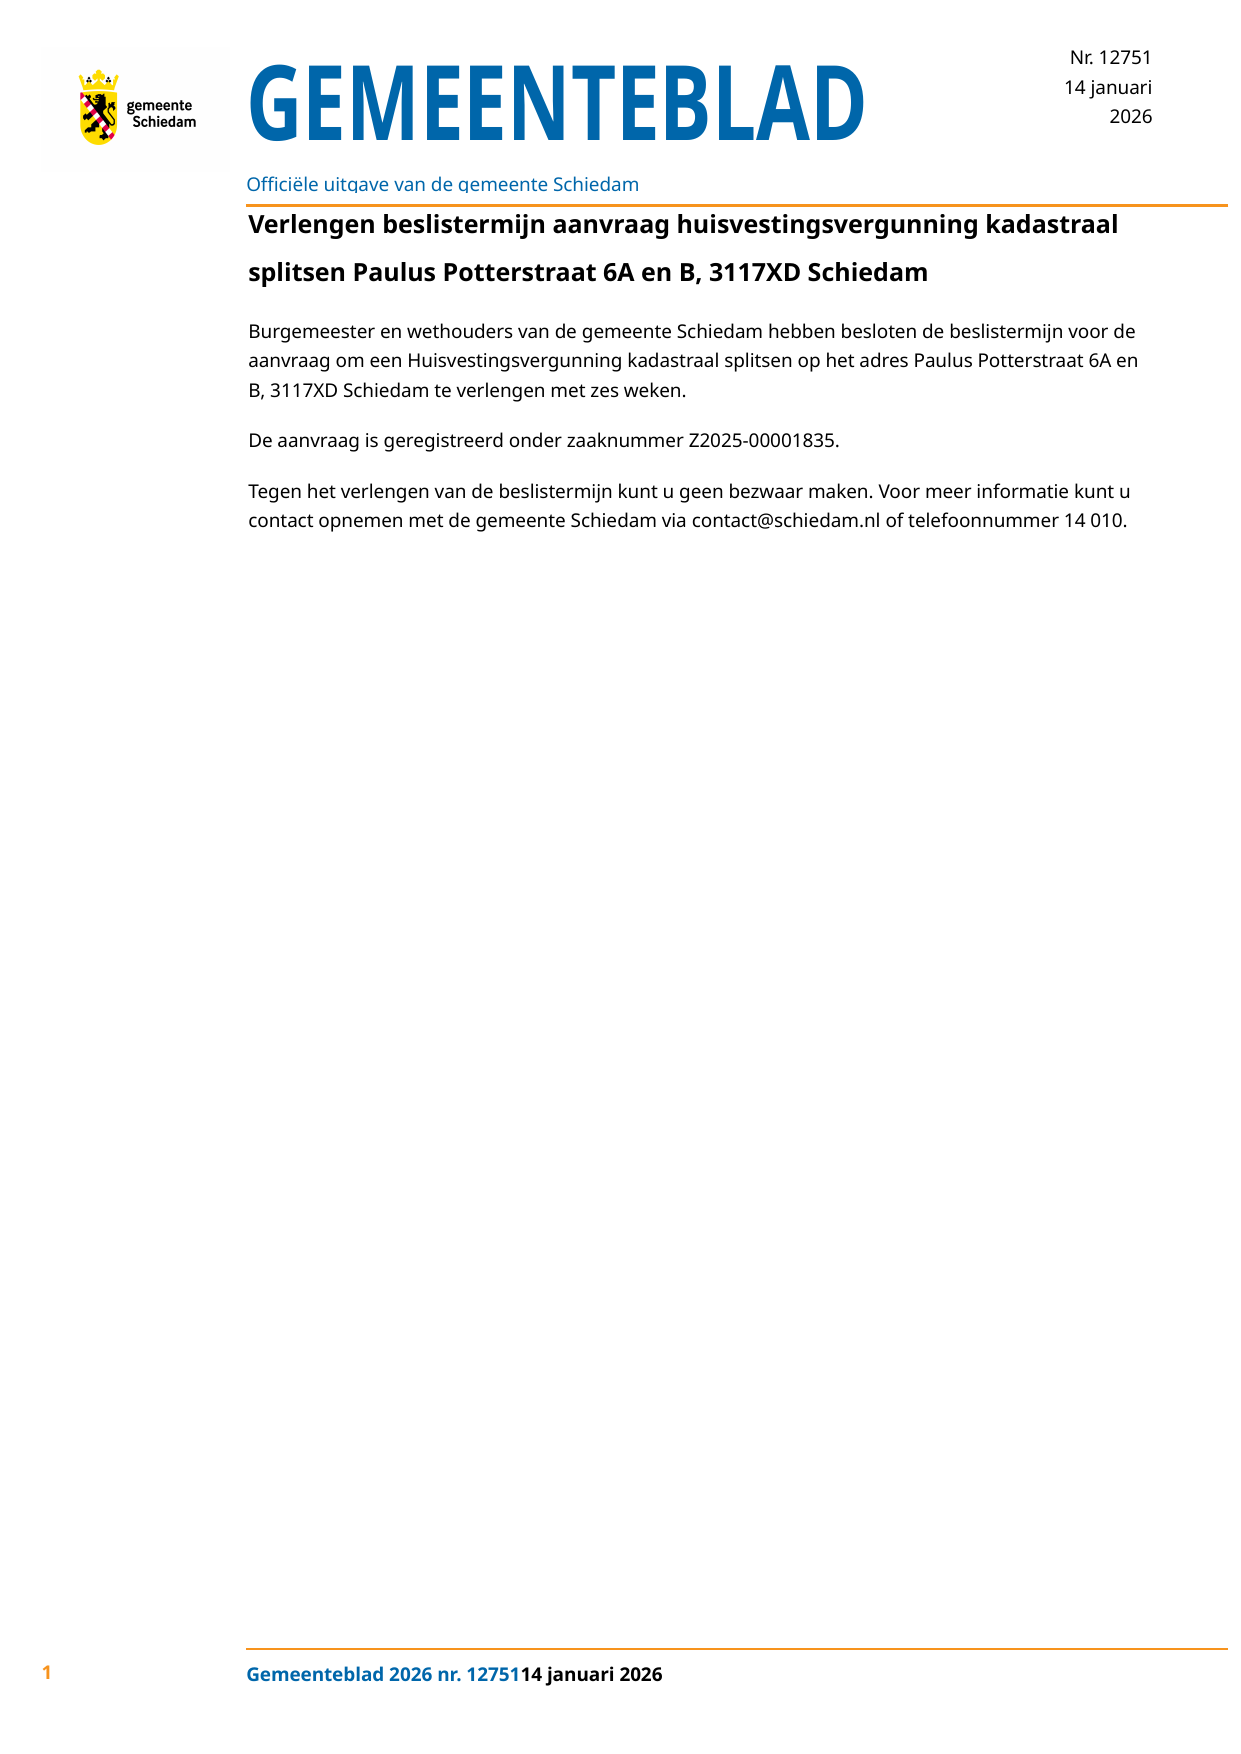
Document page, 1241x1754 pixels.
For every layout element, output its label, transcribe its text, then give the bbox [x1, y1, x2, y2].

text De aanvraag is geregistreerd onder zaaknummer Z2025-00001835. [248, 427, 1152, 453]
text Burgemeester en wethouders van de gemeente Schiedam hebben besloten de beslistermijn voor de aanvraag om een Huisvestingsvergunning kadastraal splitsen op het adres Paulus Potterstraat 6A en B, 3117XD Schiedam te verlengen met zes weken. [248, 318, 1152, 403]
text Verlengen beslistermijn aanvraag huisvestingsvergunning kadastraal splitsen Paulus Potterstraat 6A en B, 3117XD Schiedam [248, 207, 1152, 288]
text Tegen het verlengen van de beslistermijn kunt u geen bezwaar maken. Voor meer informatie kunt u contact opnemen met de gemeente Schiedam via contact@schiedam.nl of telefoonnummer 14 010. [248, 478, 1152, 533]
picture [41, 47, 231, 172]
